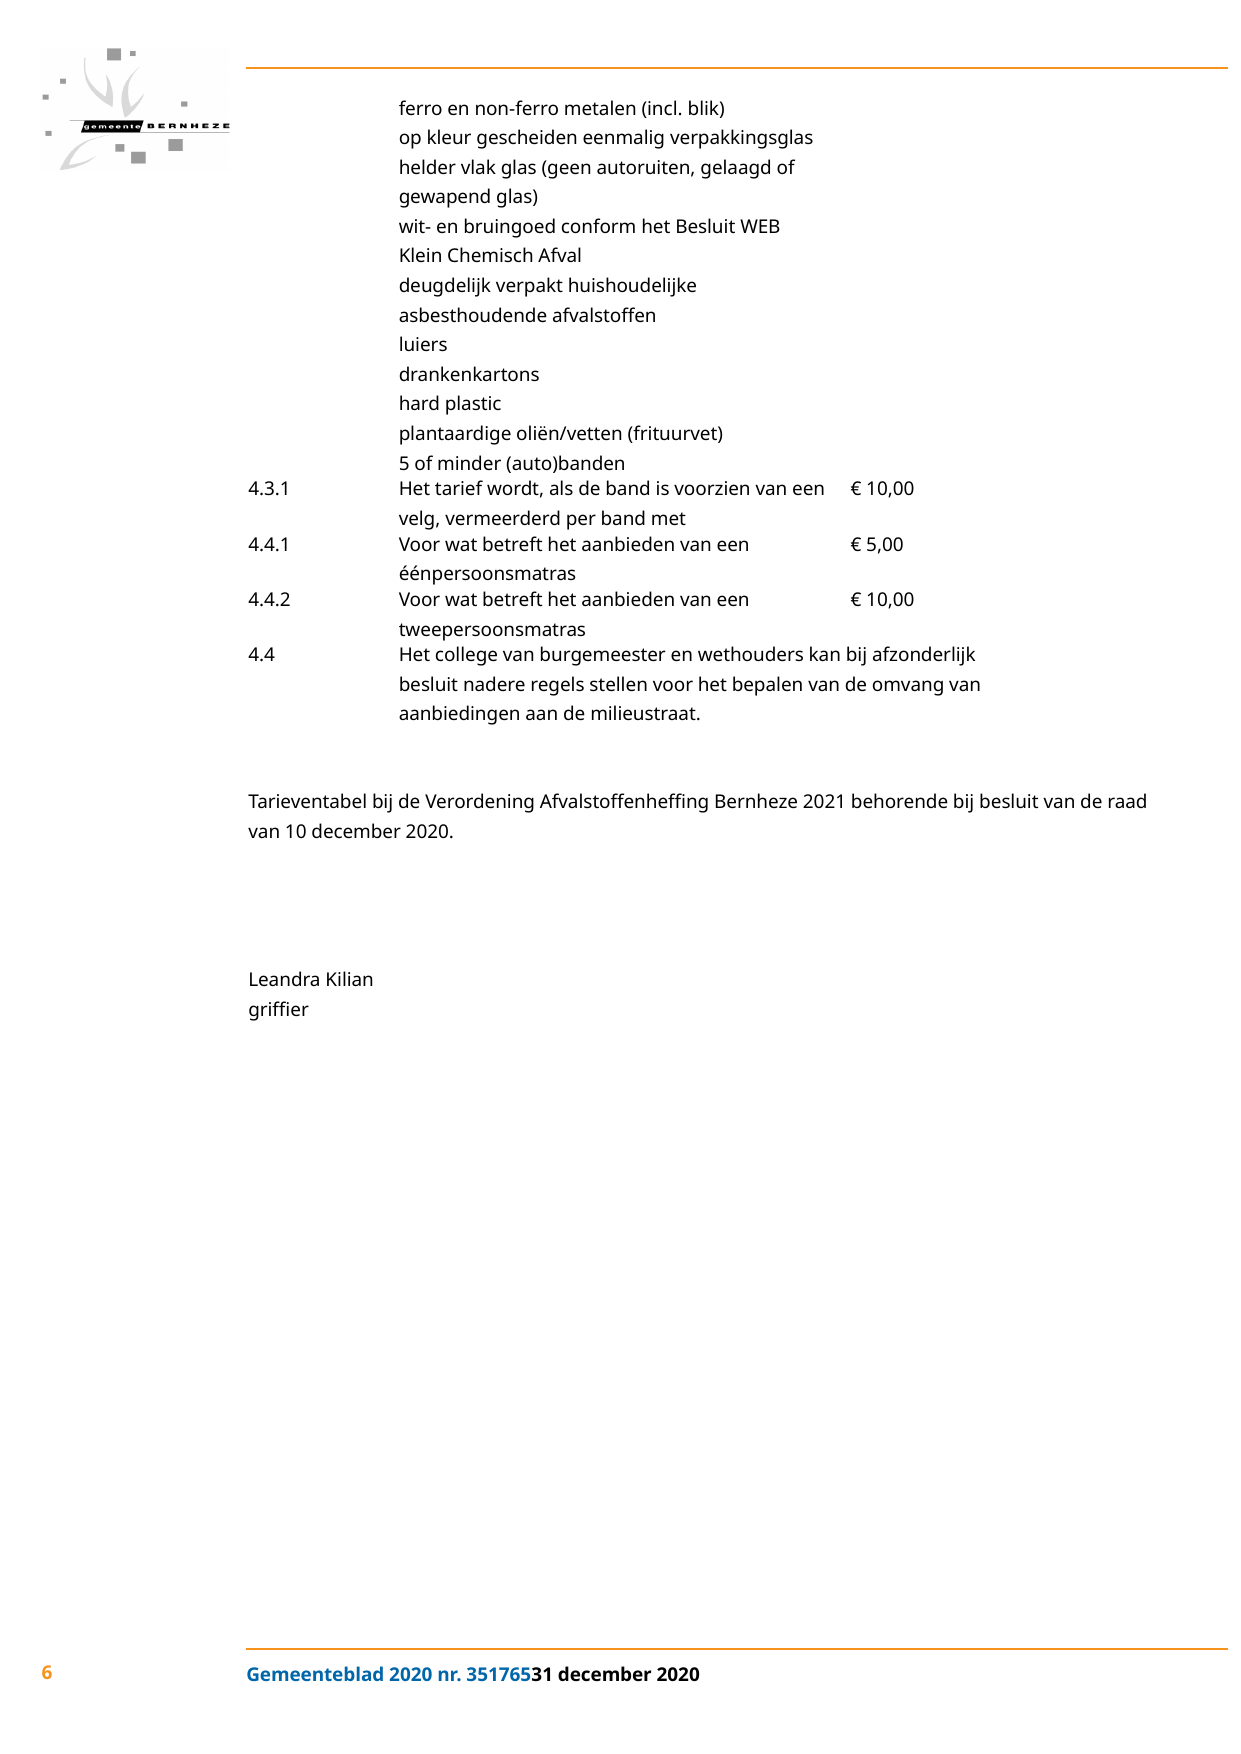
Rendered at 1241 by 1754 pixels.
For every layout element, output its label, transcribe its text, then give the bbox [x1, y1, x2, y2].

table_cell [248, 95, 398, 476]
table_cell € 10,00 [850, 476, 1001, 531]
table_cell 4.4.2 [248, 586, 398, 641]
table_cell Het tarief wordt, als de band is voorzien van een velg, vermeerderd per band met [399, 476, 850, 531]
picture [41, 47, 231, 172]
table_cell 4.4.1 [248, 531, 398, 586]
table_cell [850, 95, 1001, 476]
table_cell Het college van burgemeester en wethouders kan bij afzonderlijk besluit nadere regels stellen voor het bepalen van de omvang van aanbiedingen aan de milieustraat. [399, 641, 1001, 726]
table_cell € 5,00 [850, 531, 1001, 586]
table_cell ferro en non-ferro metalen (incl. blik) op kleur gescheiden eenmalig verpakkingsglas helder vlak glas (geen autoruiten, gelaagd of gewapend glas) wit- en bruingoed conform het Besluit WEB Klein Chemisch Afval deugdelijk verpakt huishoudelijke asbesthoudende afvalstoffen luiers drankenkartons hard plastic plantaardige oliën/vetten (frituurvet) 5 of minder (auto)banden [399, 95, 850, 476]
text Tarieventabel bij de Verordening Afvalstoffenheffing Bernheze 2021 behorende bij besluit van de raad van 10 december 2020. [248, 789, 1152, 844]
table_header [695, 966, 1152, 1022]
table_cell Voor wat betreft het aanbieden van een éénpersoonsmatras [399, 531, 850, 586]
table_cell 4.4 [248, 641, 398, 726]
table_cell € 10,00 [850, 586, 1001, 641]
table_header Leandra Kilian griffier [248, 966, 694, 1022]
table_cell Voor wat betreft het aanbieden van een tweepersoonsmatras [399, 586, 850, 641]
table_cell 4.3.1 [248, 476, 398, 531]
